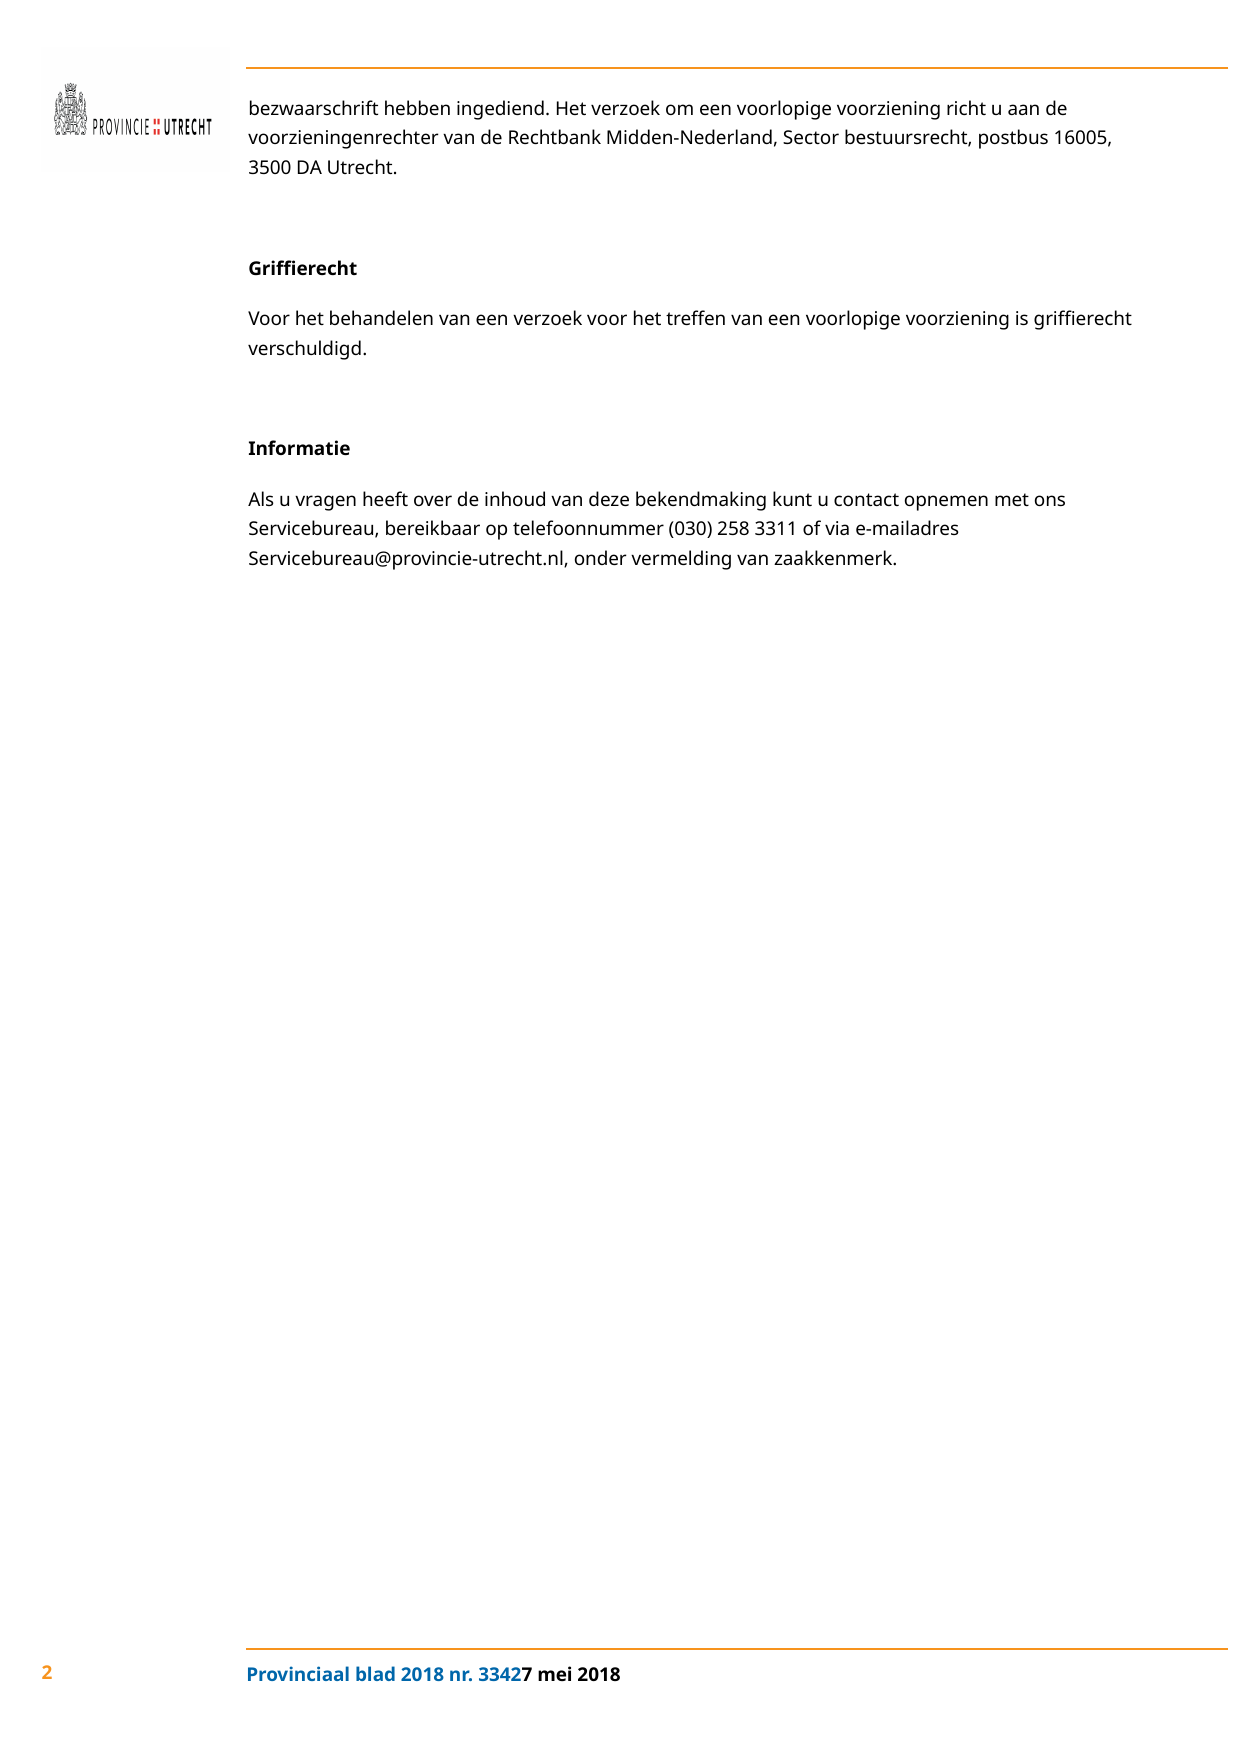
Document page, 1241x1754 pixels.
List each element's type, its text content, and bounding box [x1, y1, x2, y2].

text Voor het behandelen van een verzoek voor het treffen van een voorlopige voorziening is griffierecht verschuldigd. [248, 305, 1152, 361]
text Griffierecht [248, 255, 1152, 281]
text Informatie [248, 436, 1152, 461]
text Als u vragen heeft over de inhoud van deze bekendmaking kunt u contact opnemen met ons Servicebureau, bereikbaar op telefoonnummer (030) 258 3311 of via e-mailadres Servicebureau@provincie-utrecht.nl, onder vermelding van zaakkenmerk. [248, 486, 1152, 571]
text bezwaarschrift hebben ingediend. Het verzoek om een voorlopige voorziening richt u aan de voorzieningenrechter van de Rechtbank Midden-Nederland, Sector bestuursrecht, postbus 16005, 3500 DA Utrecht. [248, 95, 1152, 180]
picture [41, 47, 231, 172]
